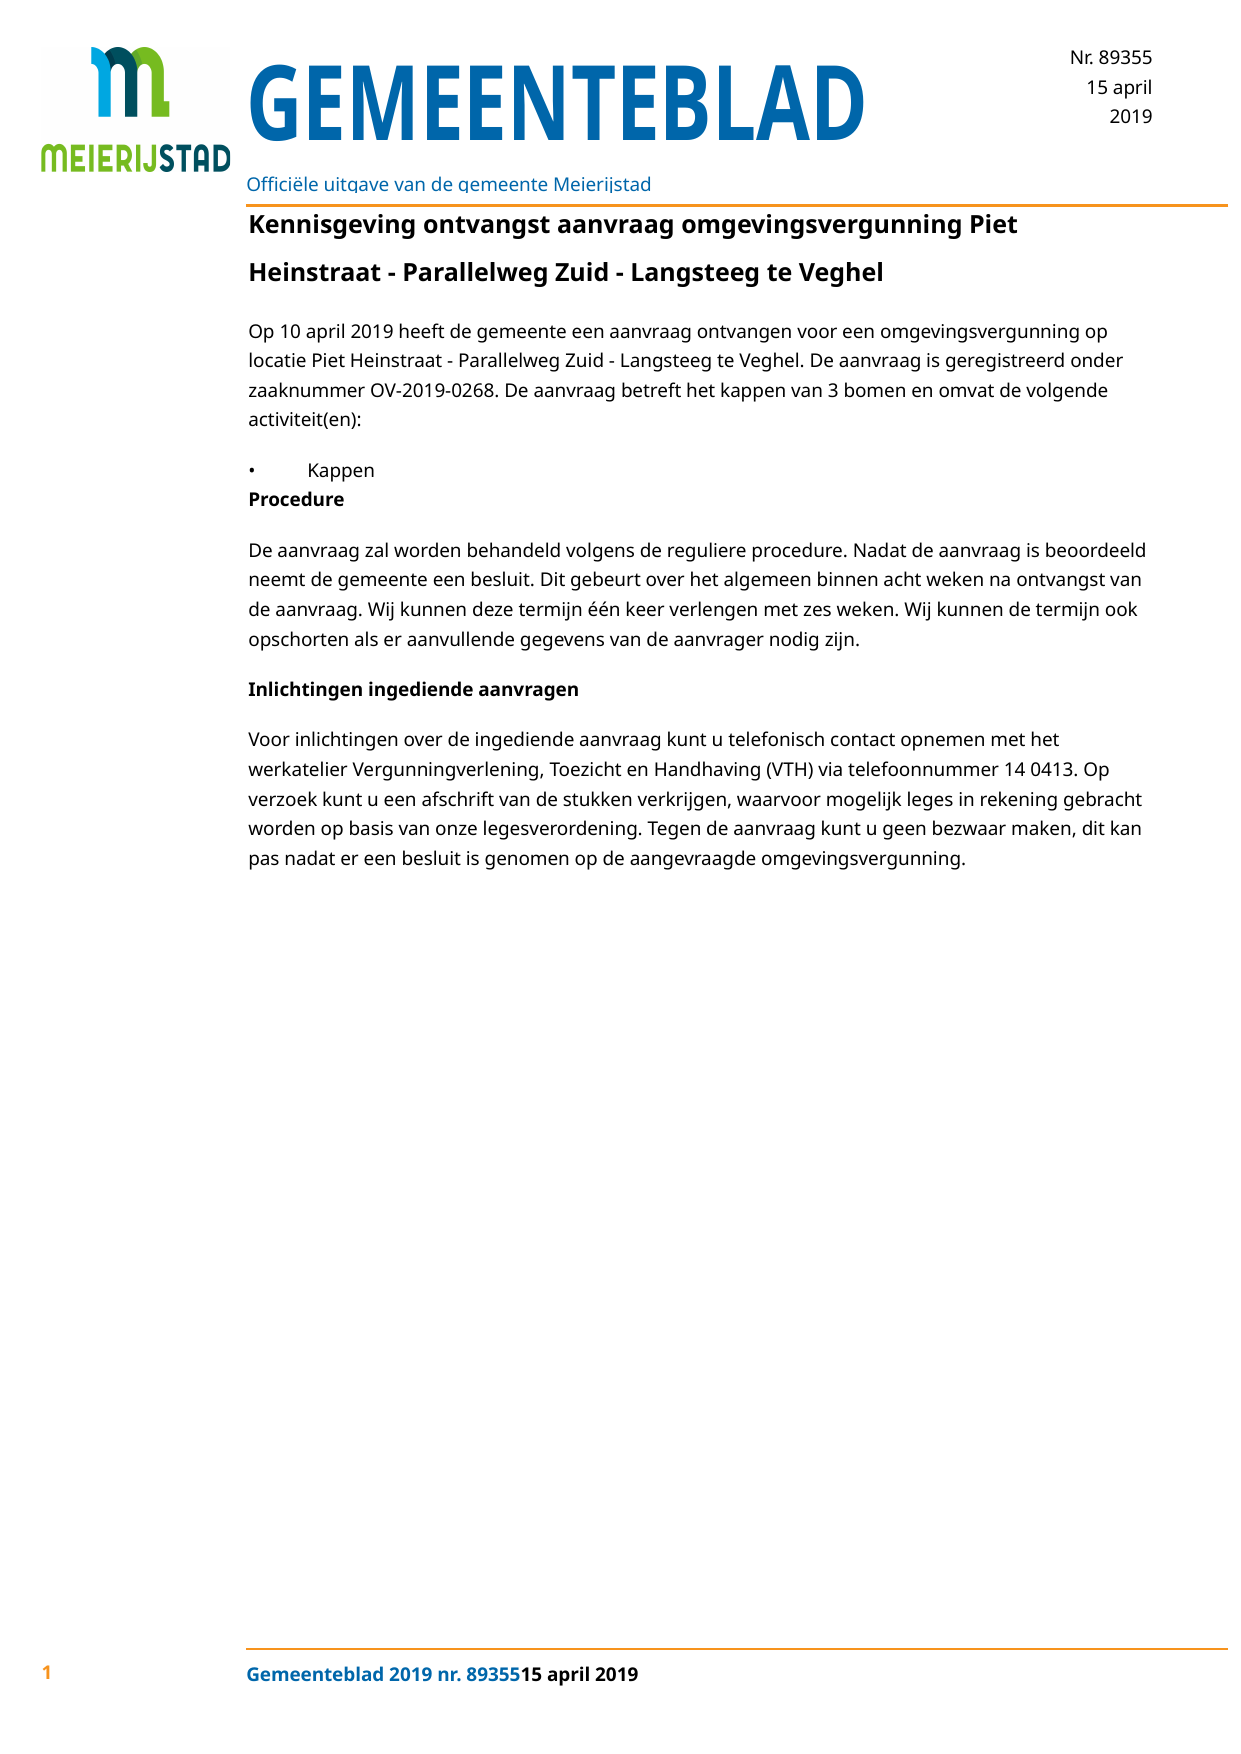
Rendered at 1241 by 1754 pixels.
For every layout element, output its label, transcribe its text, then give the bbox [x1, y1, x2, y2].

text De aanvraag zal worden behandeld volgens de reguliere procedure. Nadat de aanvraag is beoordeeld neemt de gemeente een besluit. Dit gebeurt over het algemeen binnen acht weken na ontvangst van de aanvraag. Wij kunnen deze termijn één keer verlengen met zes weken. Wij kunnen de termijn ook opschorten als er aanvullende gegevens van de aanvrager nodig zijn. [248, 537, 1152, 652]
text Op 10 april 2019 heeft de gemeente een aanvraag ontvangen voor een omgevingsvergunning op locatie Piet Heinstraat - Parallelweg Zuid - Langsteeg te Veghel. De aanvraag is geregistreerd onder zaaknummer OV-2019-0268. De aanvraag betreft het kappen van 3 bomen en omvat de volgende activiteit(en): [248, 318, 1152, 432]
list Kappen [248, 457, 1152, 483]
text Kennisgeving ontvangst aanvraag omgevingsvergunning Piet Heinstraat - Parallelweg Zuid - Langsteeg te Veghel [248, 207, 1152, 288]
text Voor inlichtingen over de ingediende aanvraag kunt u telefonisch contact opnemen met het werkatelier Vergunningverlening, Toezicht en Handhaving (VTH) via telefoonnummer 14 0413. Op verzoek kunt u een afschrift van de stukken verkrijgen, waarvoor mogelijk leges in rekening gebracht worden op basis van onze legesverordening. Tegen de aanvraag kunt u geen bezwaar maken, dit kan pas nadat er een besluit is genomen op de aangevraagde omgevingsvergunning. [248, 727, 1152, 871]
text Procedure [248, 487, 1152, 512]
picture [41, 47, 231, 172]
text Inlichtingen ingediende aanvragen [248, 676, 1152, 702]
